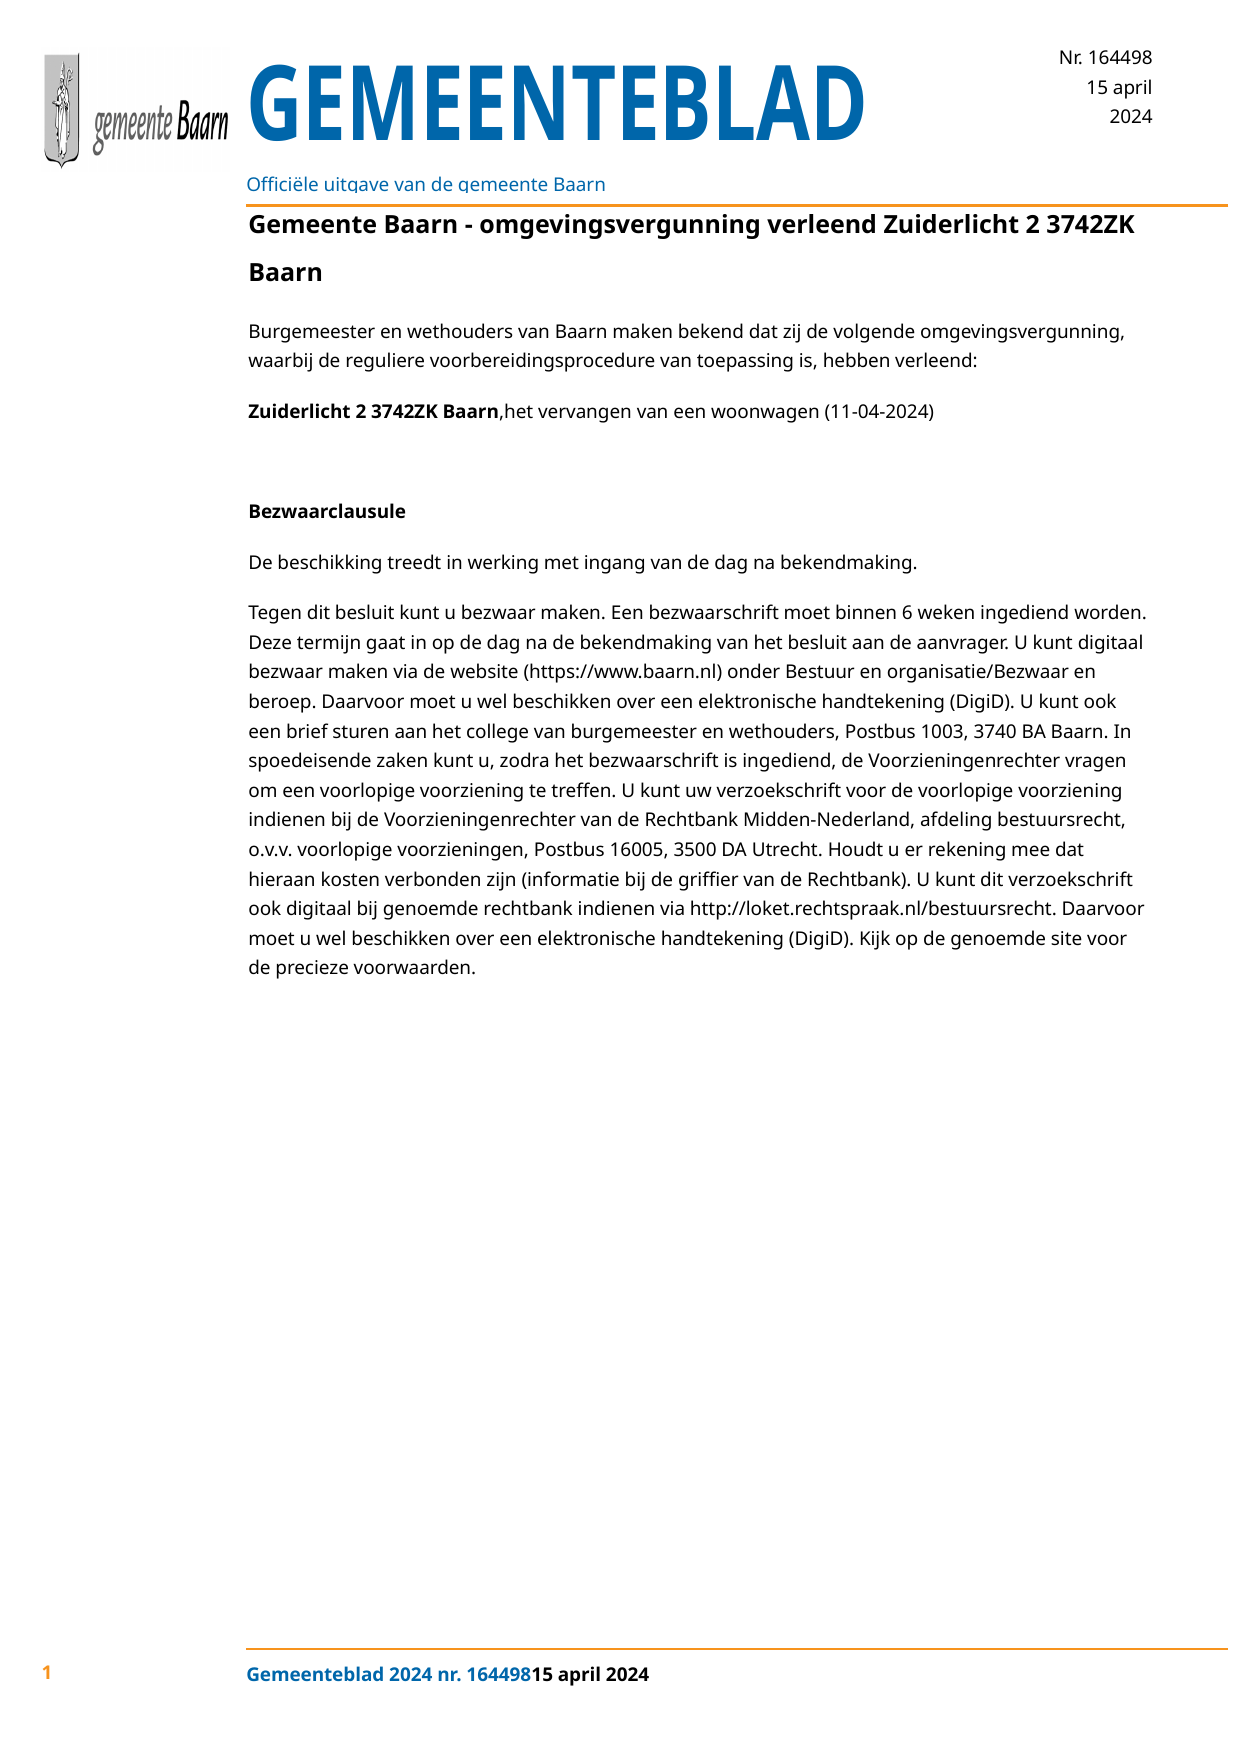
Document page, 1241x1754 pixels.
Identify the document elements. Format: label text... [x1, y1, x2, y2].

text De beschikking treedt in werking met ingang van de dag na bekendmaking. [248, 549, 1152, 575]
text Zuiderlicht 2 3742ZK Baarn,het vervangen van een woonwagen (11-04-2024) [248, 398, 1152, 424]
text Tegen dit besluit kunt u bezwaar maken. Een bezwaarschrift moet binnen 6 weken ingediend worden. Deze termijn gaat in op de dag na de bekendmaking van het besluit aan de aanvrager. U kunt digitaal bezwaar maken via de website (https://www.baarn.nl) onder Bestuur en organisatie/Bezwaar en beroep. Daarvoor moet u wel beschikken over een elektronische handtekening (DigiD). U kunt ook een brief sturen aan het college van burgemeester en wethouders, Postbus 1003, 3740 BA Baarn. In spoedeisende zaken kunt u, zodra het bezwaarschrift is ingediend, de Voorzieningenrechter vragen om een voorlopige voorziening te treffen. U kunt uw verzoekschrift voor de voorlopige voorziening indienen bij de Voorzieningenrechter van de Rechtbank Midden-Nederland, afdeling bestuursrecht, o.v.v. voorlopige voorzieningen, Postbus 16005, 3500 DA Utrecht. Houdt u er rekening mee dat hieraan kosten verbonden zijn (informatie bij de griffier van de Rechtbank). U kunt dit verzoekschrift ook digitaal bij genoemde rechtbank indienen via http://loket.rechtspraak.nl/bestuursrecht. Daarvoor moet u wel beschikken over een elektronische handtekening (DigiD). Kijk op de genoemde site voor de precieze voorwaarden. [248, 599, 1152, 980]
picture [41, 47, 231, 172]
text Gemeente Baarn - omgevingsvergunning verleend Zuiderlicht 2 3742ZK Baarn [248, 207, 1152, 288]
text Burgemeester en wethouders van Baarn maken bekend dat zij de volgende omgevingsvergunning, waarbij de reguliere voorbereidingsprocedure van toepassing is, hebben verleend: [248, 318, 1152, 373]
text Bezwaarclausule [248, 499, 1152, 524]
